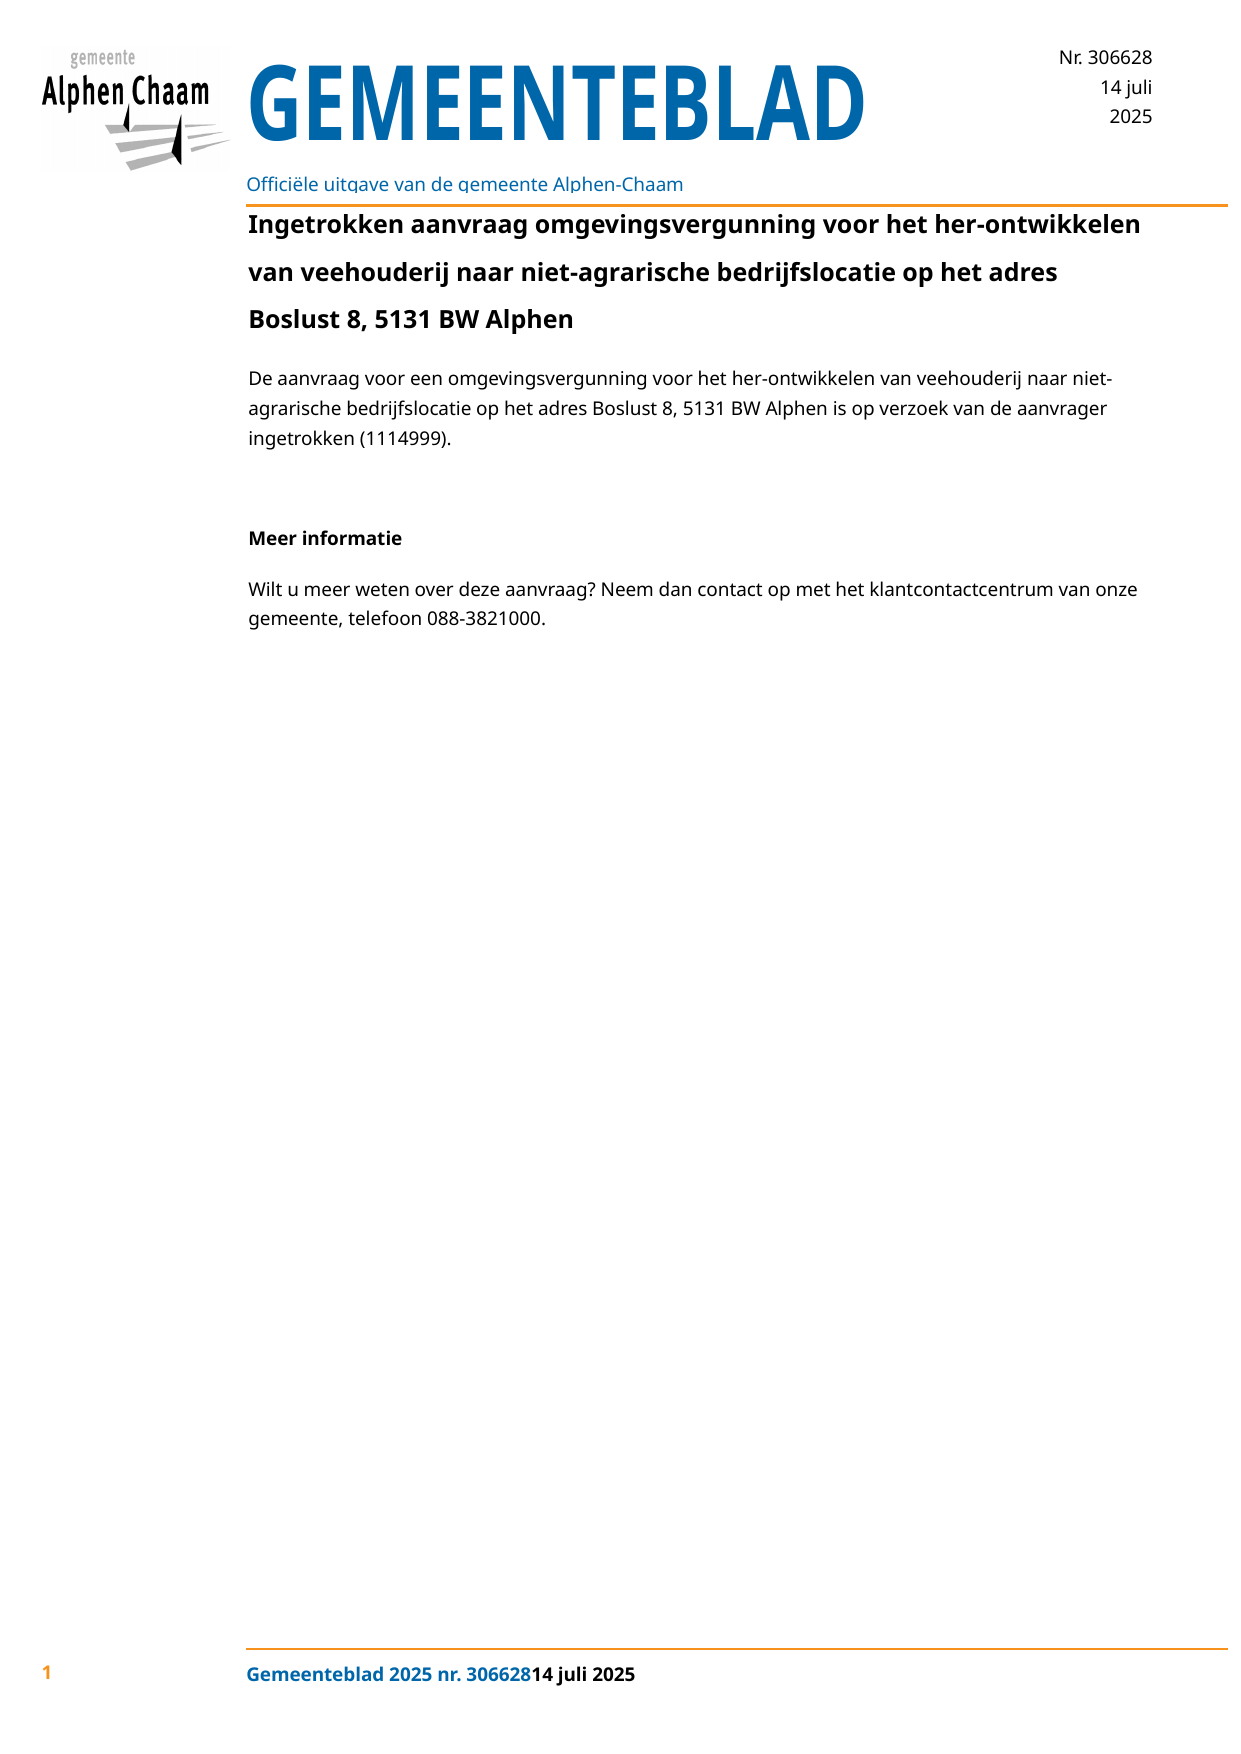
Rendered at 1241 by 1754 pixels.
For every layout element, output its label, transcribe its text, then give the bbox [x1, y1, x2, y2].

text Meer informatie [248, 526, 1152, 551]
text Ingetrokken aanvraag omgevingsvergunning voor het her-ontwikkelen van veehouderij naar niet-agrarische bedrijfslocatie op het adres Boslust 8, 5131 BW Alphen [248, 207, 1152, 336]
text Wilt u meer weten over deze aanvraag? Neem dan contact op met het klantcontactcentrum van onze gemeente, telefoon 088-3821000. [248, 576, 1152, 631]
picture [41, 47, 231, 172]
text De aanvraag voor een omgevingsvergunning voor het her-ontwikkelen van veehouderij naar niet-agrarische bedrijfslocatie op het adres Boslust 8, 5131 BW Alphen is op verzoek van de aanvrager ingetrokken (1114999). [248, 366, 1152, 450]
